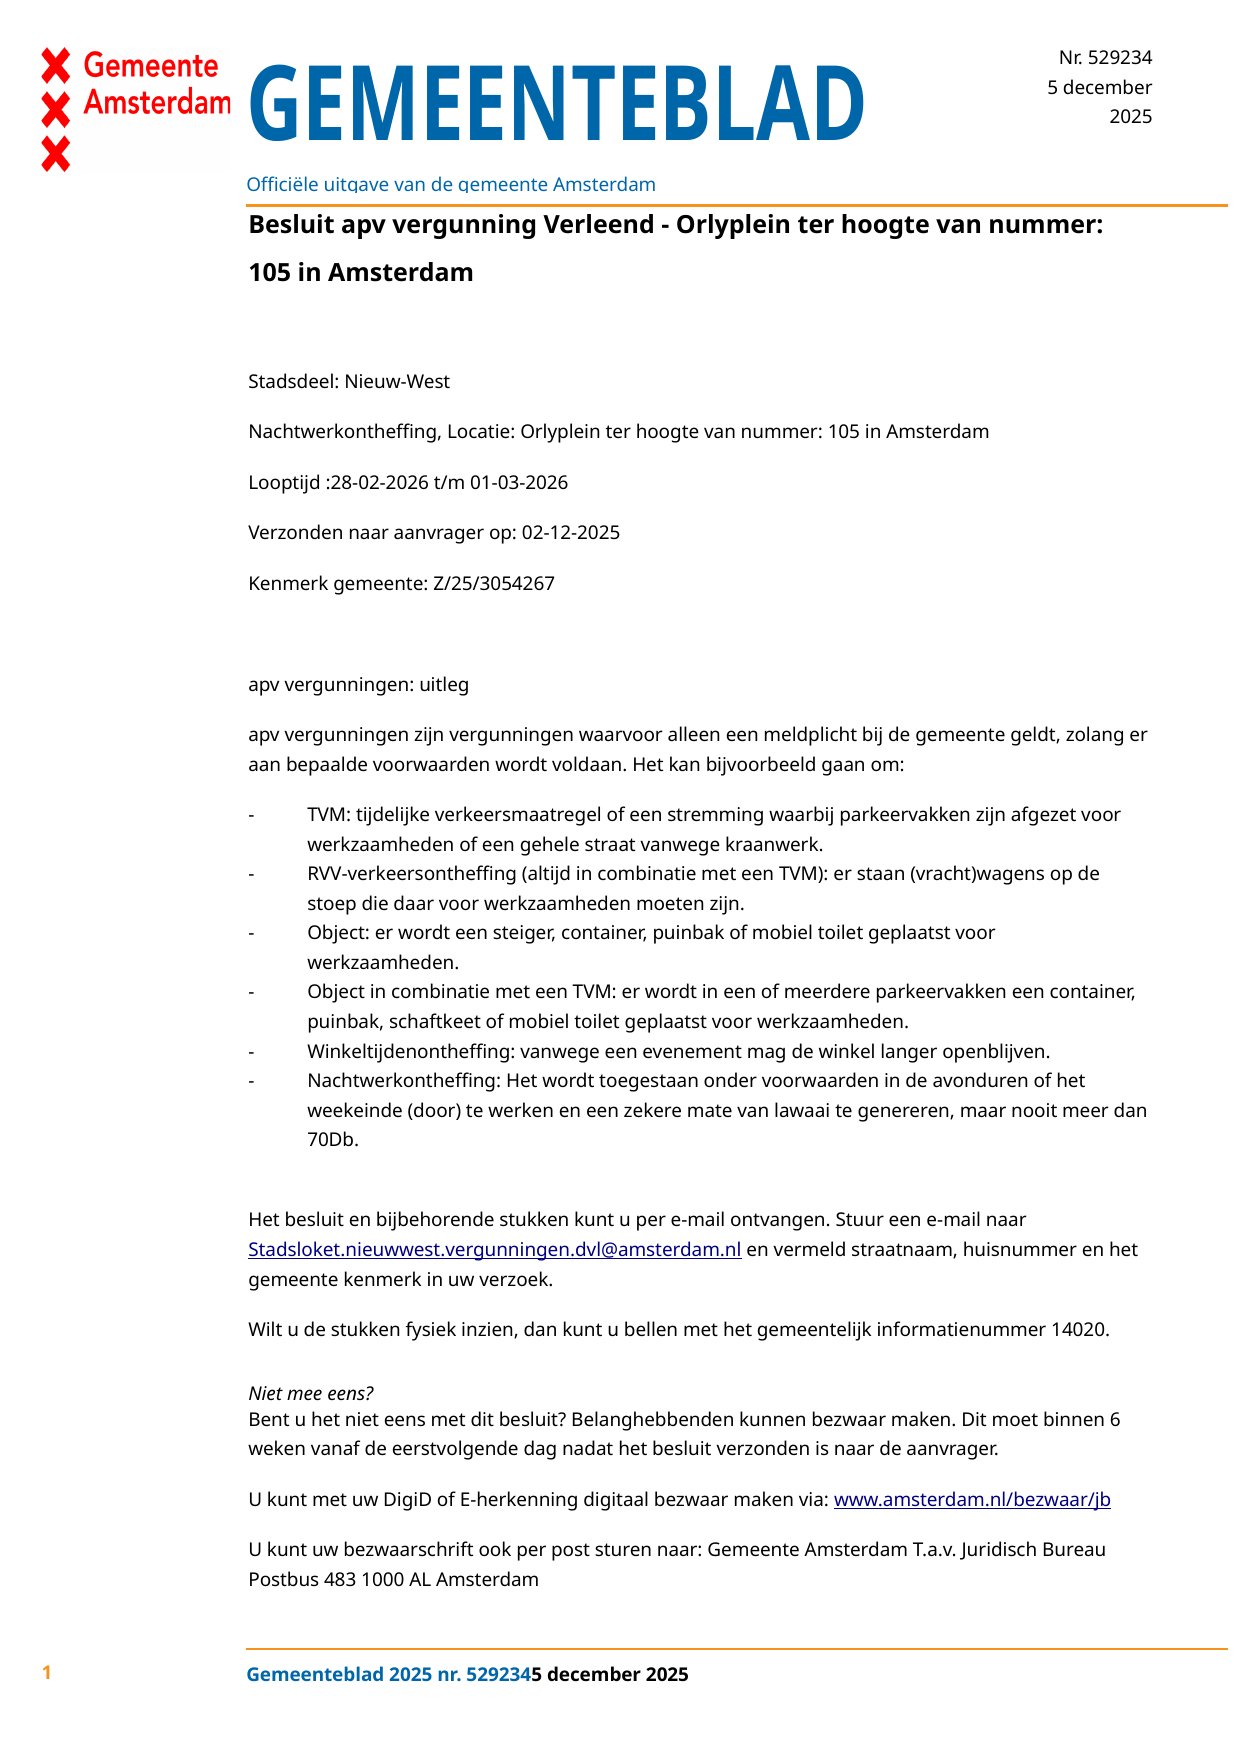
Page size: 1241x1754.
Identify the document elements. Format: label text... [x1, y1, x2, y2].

text Verzonden naar aanvrager op: 02-12-2025 [248, 519, 1152, 545]
text Niet mee eens? [248, 1380, 1152, 1406]
text Bent u het niet eens met dit besluit? Belanghebbenden kunnen bezwaar maken. Dit moet binnen 6 weken vanaf de eerstvolgende dag nadat het besluit verzonden is naar de aanvrager. [248, 1406, 1152, 1461]
text Stadsdeel: Nieuw-West [248, 368, 1152, 394]
text Nachtwerkontheffing, Locatie: Orlyplein ter hoogte van nummer: 105 in Amsterdam [248, 419, 1152, 444]
list Nachtwerkontheffing: Het wordt toegestaan onder voorwaarden in de avonduren of het weekeinde (door) te werken en een zekere mate van lawaai te genereren, maar nooit meer dan 70Db. [248, 1067, 1152, 1152]
list TVM: tijdelijke verkeersmaatregel of een stremming waarbij parkeervakken zijn afgezet voor werkzaamheden of een gehele straat vanwege kraanwerk. [248, 801, 1152, 857]
text Kenmerk gemeente: Z/25/3054267 [248, 570, 1152, 596]
text Besluit apv vergunning Verleend - Orlyplein ter hoogte van nummer: 105 in Amsterdam [248, 207, 1152, 288]
list Winkeltijdenontheffing: vanwege een evenement mag de winkel langer openblijven. [248, 1038, 1152, 1064]
picture [41, 47, 231, 172]
text Wilt u de stukken fysiek inzien, dan kunt u bellen met het gemeentelijk informatienummer 14020. [248, 1316, 1152, 1342]
list Object in combinatie met een TVM: er wordt in een of meerdere parkeervakken een container, puinbak, schaftkeet of mobiel toilet geplaatst voor werkzaamheden. [248, 979, 1152, 1034]
list Object: er wordt een steiger, container, puinbak of mobiel toilet geplaatst voor werkzaamheden. [248, 919, 1152, 975]
text apv vergunningen: uitleg [248, 671, 1152, 697]
text U kunt uw bezwaarschrift ook per post sturen naar: Gemeente Amsterdam T.a.v. Juridisch Bureau Postbus 483 1000 AL Amsterdam [248, 1536, 1152, 1592]
list RVV-verkeersontheffing (altijd in combinatie met een TVM): er staan (vracht)wagens op de stoep die daar voor werkzaamheden moeten zijn. [248, 860, 1152, 916]
text Het besluit en bijbehorende stukken kunt u per e-mail ontvangen. Stuur een e-mail naar Stadsloket.nieuwwest.vergunningen.dvl@amsterdam.nl en vermeld straatnaam, huisnummer en het gemeente kenmerk in uw verzoek. [248, 1207, 1152, 1292]
text Looptijd :28-02-2026 t/m 01-03-2026 [248, 469, 1152, 495]
text apv vergunningen zijn vergunningen waarvoor alleen een meldplicht bij de gemeente geldt, zolang er aan bepaalde voorwaarden wordt voldaan. Het kan bijvoorbeeld gaan om: [248, 721, 1152, 777]
text U kunt met uw DigiD of E-herkenning digitaal bezwaar maken via: www.amsterdam.nl/bezwaar/jb [248, 1486, 1152, 1512]
